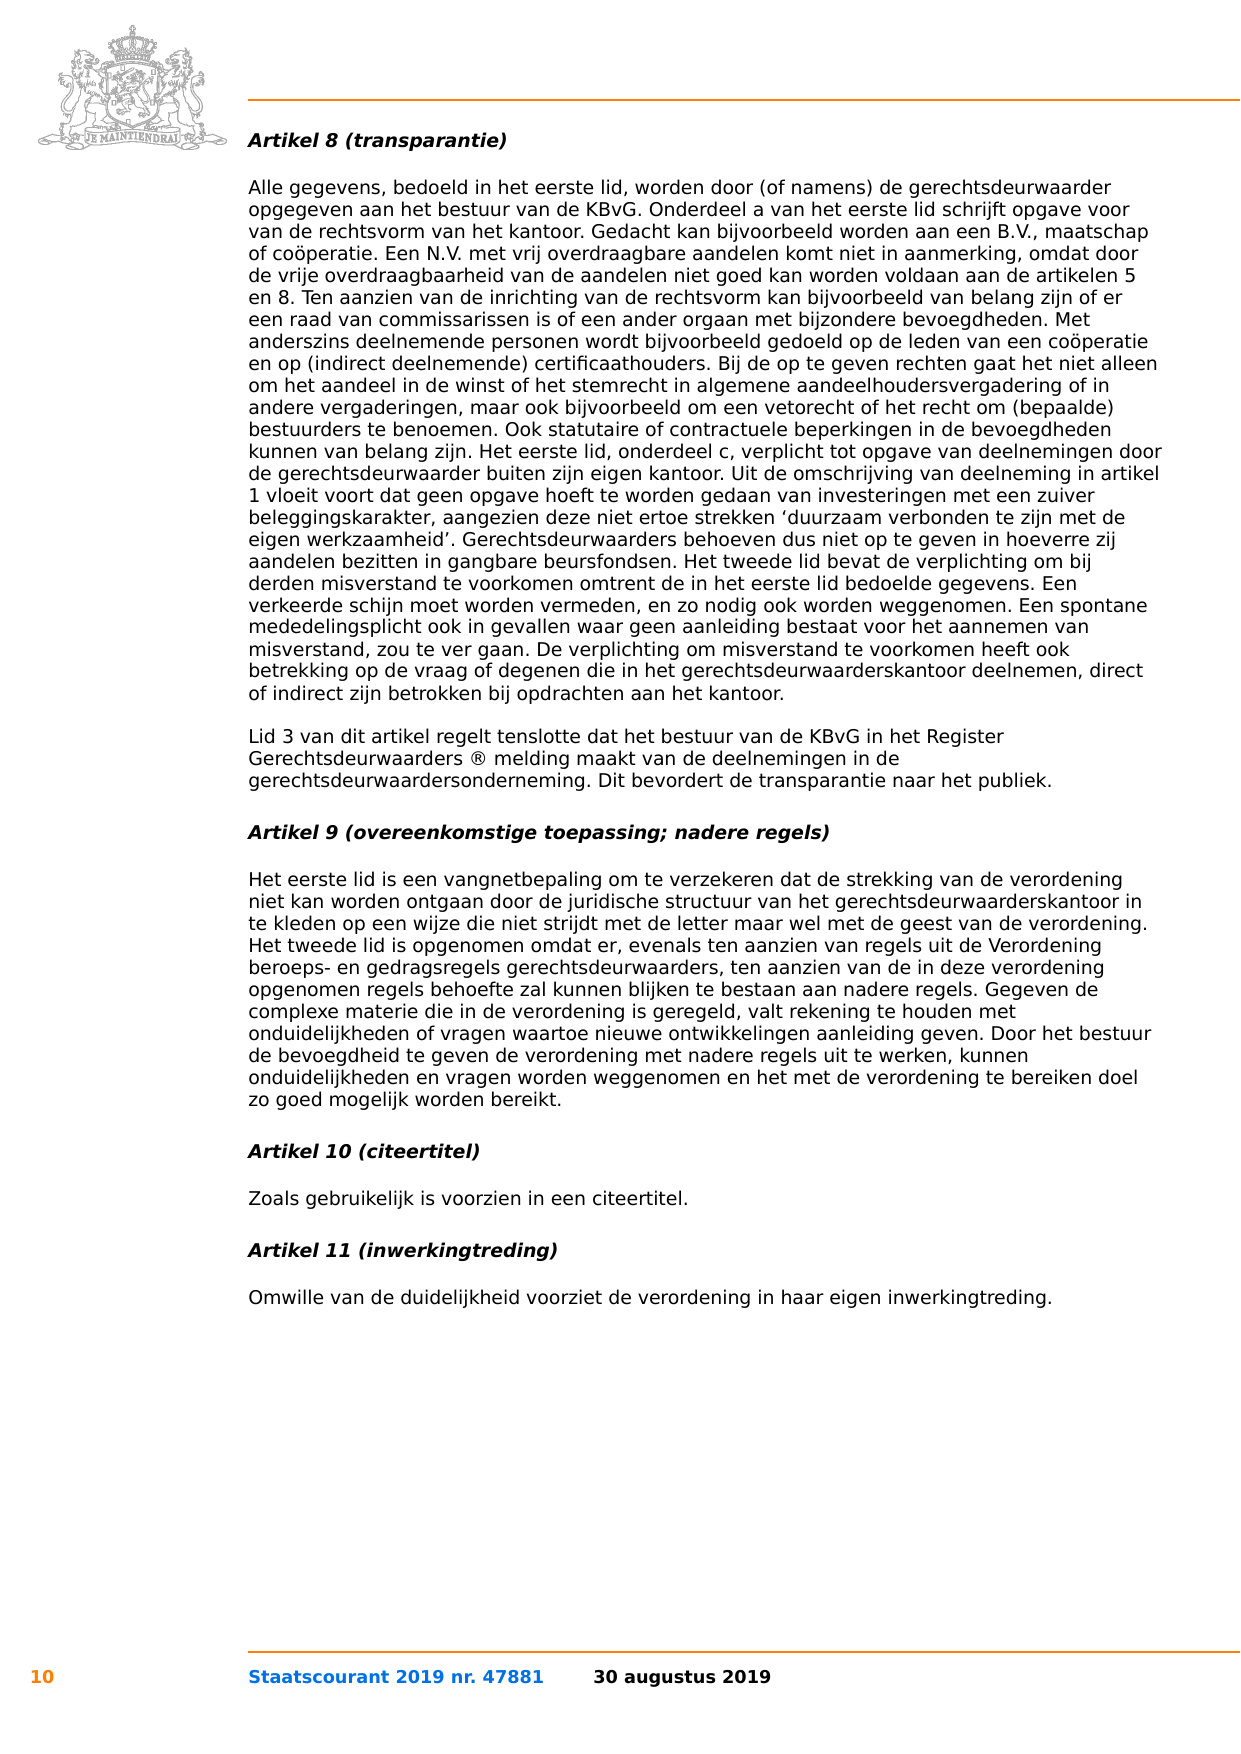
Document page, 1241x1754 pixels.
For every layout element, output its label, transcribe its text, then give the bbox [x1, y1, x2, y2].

subtitle Artikel 8 (transparantie) [248, 130, 1163, 152]
text Zoals gebruikelijk is voorzien in een citeertitel. [248, 1188, 1163, 1210]
text Alle gegevens, bedoeld in het eerste lid, worden door (of namens) de gerechtsdeurwaarder opgegeven aan het bestuur van de KBvG. Onderdeel a van het eerste lid schrijft opgave voor van de rechtsvorm van het kantoor. Gedacht kan bijvoorbeeld worden aan een B.V., maatschap of coöperatie. Een N.V. met vrij overdraagbare aandelen komt niet in aanmerking, omdat door de vrije overdraagbaarheid van de aandelen niet goed kan worden voldaan aan de artikelen 5 en 8. Ten aanzien van de inrichting van de rechtsvorm kan bijvoorbeeld van belang zijn of er een raad van commissarissen is of een ander orgaan met bijzondere bevoegdheden. Met anderszins deelnemende personen wordt bijvoorbeeld gedoeld op de leden van een coöperatie en op (indirect deelnemende) certificaathouders. Bij de op te geven rechten gaat het niet alleen om het aandeel in de winst of het stemrecht in algemene aandeelhoudersvergadering of in andere vergaderingen, maar ook bijvoorbeeld om een vetorecht of het recht om (bepaalde) bestuurders te benoemen. Ook statutaire of contractuele beperkingen in de bevoegdheden kunnen van belang zijn. Het eerste lid, onderdeel c, verplicht tot opgave van deelnemingen door de gerechtsdeurwaarder buiten zijn eigen kantoor. Uit de omschrijving van deelneming in artikel 1 vloeit voort dat geen opgave hoeft te worden gedaan van investeringen met een zuiver beleggingskarakter, aangezien deze niet ertoe strekken ‘duurzaam verbonden te zijn met de eigen werkzaamheid’. Gerechtsdeurwaarders behoeven dus niet op te geven in hoeverre zij aandelen bezitten in gangbare beursfondsen. Het tweede lid bevat de verplichting om bij derden misverstand te voorkomen omtrent de in het eerste lid bedoelde gegevens. Een verkeerde schijn moet worden vermeden, en zo nodig ook worden weggenomen. Een spontane mededelingsplicht ook in gevallen waar geen aanleiding bestaat voor het aannemen van misverstand, zou te ver gaan. De verplichting om misverstand te voorkomen heeft ook betrekking op de vraag of degenen die in het gerechtsdeurwaarderskantoor deelnemen, direct of indirect zijn betrokken bij opdrachten aan het kantoor. [248, 177, 1163, 704]
text Het eerste lid is een vangnetbepaling om te verzekeren dat de strekking van de verordening niet kan worden ontgaan door de juridische structuur van het gerechtsdeurwaarderskantoor in te kleden op een wijze die niet strijdt met de letter maar wel met de geest van de verordening. Het tweede lid is opgenomen omdat er, evenals ten aanzien van regels uit de Verordening beroeps- en gedragsregels gerechtsdeurwaarders, ten aanzien van de in deze verordening opgenomen regels behoefte zal kunnen blijken te bestaan aan nadere regels. Gegeven de complexe materie die in de verordening is geregeld, valt rekening te houden met onduidelijkheden of vragen waartoe nieuwe ontwikkelingen aanleiding geven. Door het bestuur de bevoegdheid te geven de verordening met nadere regels uit te werken, kunnen onduidelijkheden en vragen worden weggenomen en het met de verordening te bereiken doel zo goed mogelijk worden bereikt. [248, 869, 1163, 1111]
text Omwille van de duidelijkheid voorziet de verordening in haar eigen inwerkingtreding. [248, 1287, 1163, 1309]
subtitle Artikel 10 (citeertitel) [248, 1141, 1163, 1163]
text Lid 3 van dit artikel regelt tenslotte dat het bestuur van de KBvG in het Register Gerechtsdeurwaarders ® melding maakt van de deelnemingen in de gerechtsdeurwaardersonderneming. Dit bevordert de transparantie naar het publiek. [248, 726, 1163, 792]
subtitle Artikel 11 (inwerkingtreding) [248, 1240, 1163, 1262]
picture [38, 25, 227, 150]
subtitle Artikel 9 (overeenkomstige toepassing; nadere regels) [248, 822, 1163, 844]
